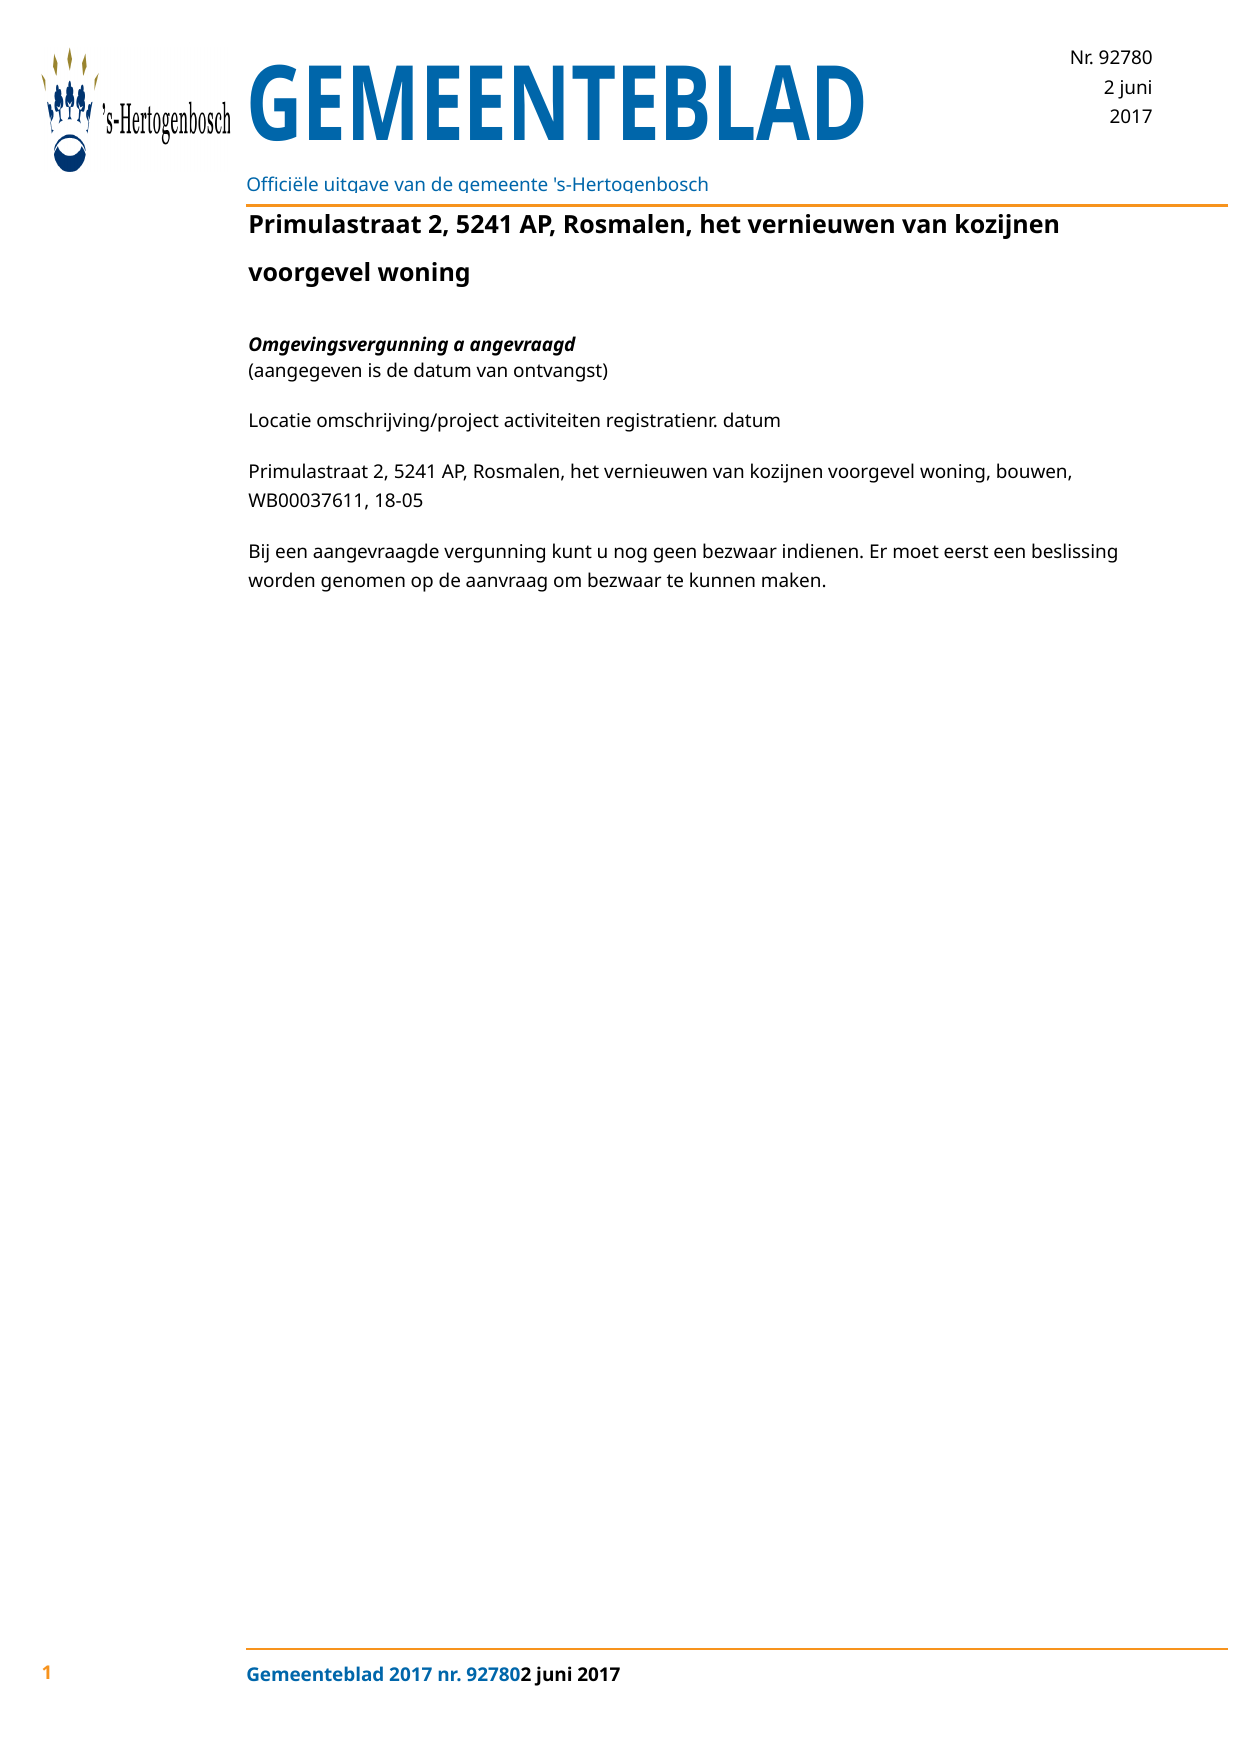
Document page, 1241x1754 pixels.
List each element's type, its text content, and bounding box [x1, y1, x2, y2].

text (aangegeven is de datum van ontvangst) [248, 357, 1152, 383]
text Omgevingsvergunning a angevraagd [248, 331, 1152, 357]
text Primulastraat 2, 5241 AP, Rosmalen, het vernieuwen van kozijnen voorgevel woning [248, 207, 1152, 288]
text Primulastraat 2, 5241 AP, Rosmalen, het vernieuwen van kozijnen voorgevel woning, bouwen, WB00037611, 18-05 [248, 458, 1152, 513]
text Bij een aangevraagde vergunning kunt u nog geen bezwaar indienen. Er moet eerst een beslissing worden genomen op de aanvraag om bezwaar te kunnen maken. [248, 538, 1152, 593]
picture [41, 47, 231, 172]
text Locatie omschrijving/project activiteiten registratienr. datum [248, 408, 1152, 433]
